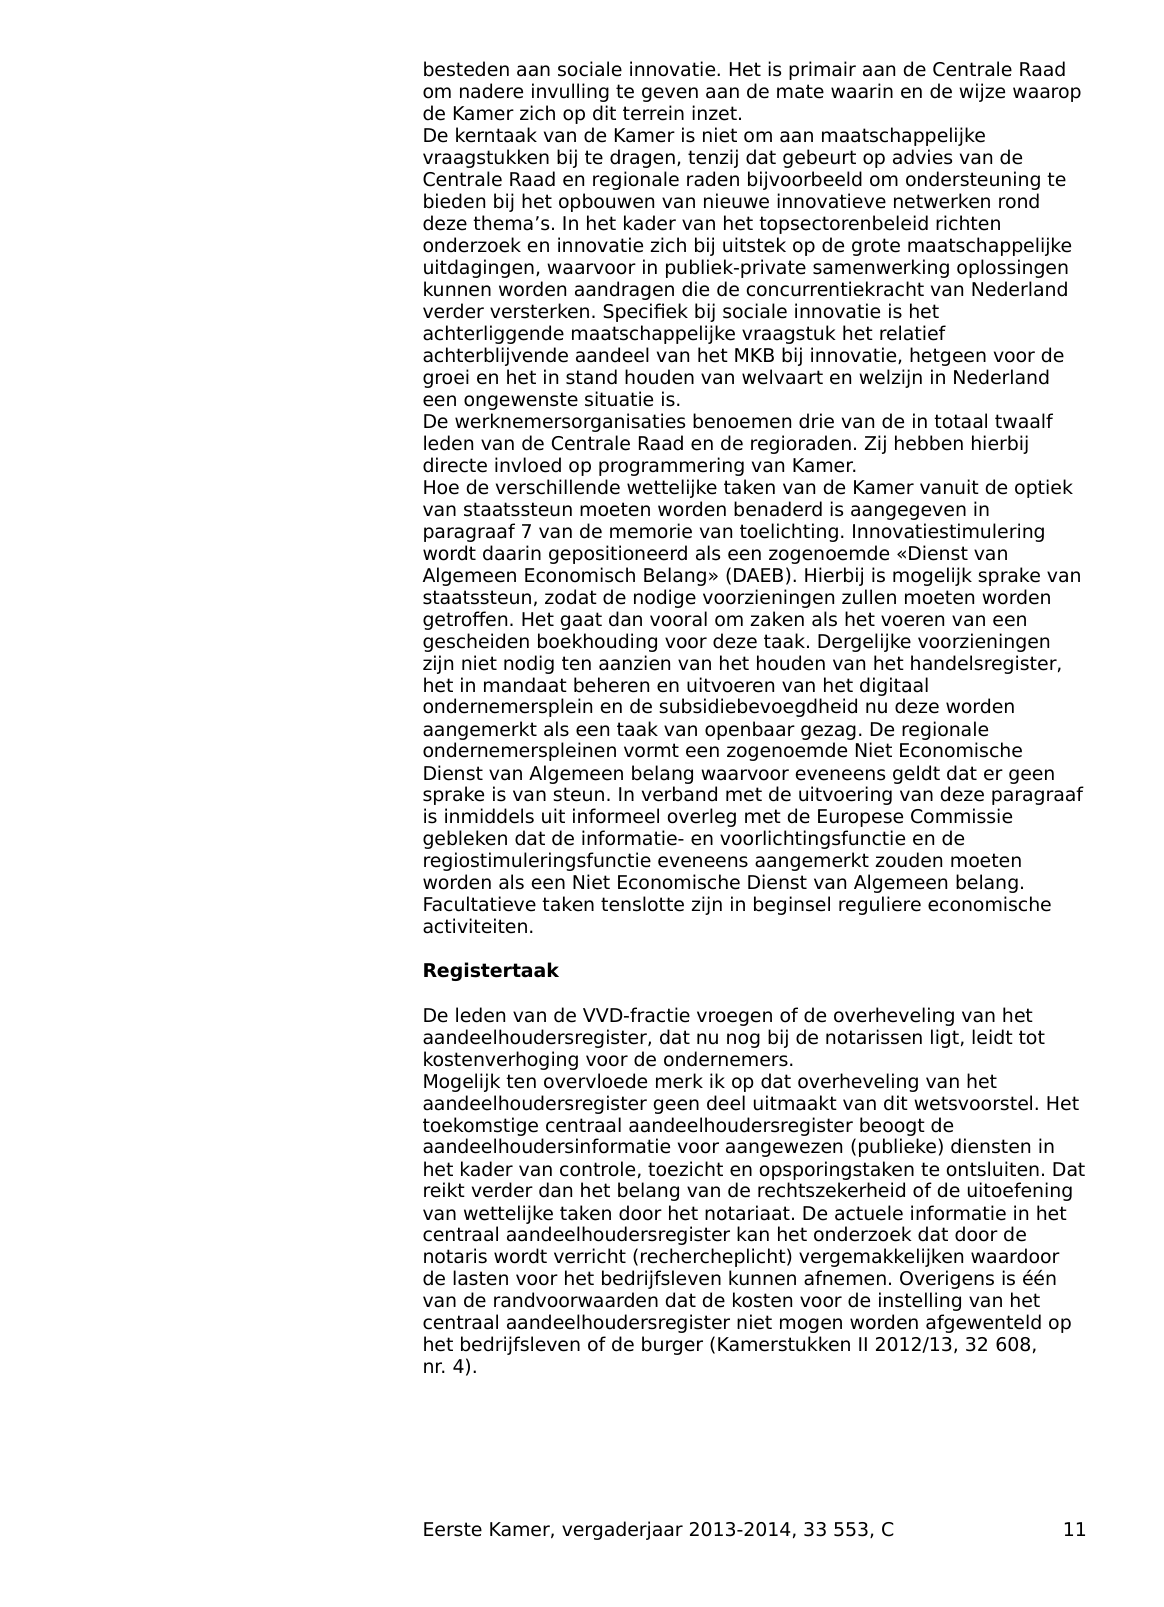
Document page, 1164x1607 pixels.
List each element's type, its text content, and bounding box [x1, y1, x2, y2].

text De kerntaak van de Kamer is niet om aan maatschappelijke vraagstukken bij te dragen, tenzij dat gebeurt op advies van de Centrale Raad en regionale raden bijvoorbeeld om ondersteuning te bieden bij het opbouwen van nieuwe innovatieve netwerken rond deze thema’s. In het kader van het topsectorenbeleid richten onderzoek en innovatie zich bij uitstek op de grote maatschappelijke uitdagingen, waarvoor in publiek-private samenwerking oplossingen kunnen worden aandragen die de concurrentiekracht van Nederland verder versterken. Specifiek bij sociale innovatie is het achterliggende maatschappelijke vraagstuk het relatief achterblijvende aandeel van het MKB bij innovatie, hetgeen voor de groei en het in stand houden van welvaart en welzijn in Nederland een ongewenste situatie is. [422, 125, 1087, 411]
text De werknemersorganisaties benoemen drie van de in totaal twaalf leden van de Centrale Raad en de regioraden. Zij hebben hierbij directe invloed op programmering van Kamer. [422, 411, 1087, 477]
text besteden aan sociale innovatie. Het is primair aan de Centrale Raad om nadere invulling te geven aan de mate waarin en de wijze waarop de Kamer zich op dit terrein inzet. [422, 59, 1087, 125]
text Hoe de verschillende wettelijke taken van de Kamer vanuit de optiek van staatssteun moeten worden benaderd is aangegeven in paragraaf 7 van de memorie van toelichting. Innovatiestimulering wordt daarin gepositioneerd als een zogenoemde «Dienst van Algemeen Economisch Belang» (DAEB). Hierbij is mogelijk sprake van staatssteun, zodat de nodige voorzieningen zullen moeten worden getroffen. Het gaat dan vooral om zaken als het voeren van een gescheiden boekhouding voor deze taak. Dergelijke voorzieningen zijn niet nodig ten aanzien van het houden van het handelsregister, het in mandaat beheren en uitvoeren van het digitaal ondernemersplein en de subsidiebevoegdheid nu deze worden aangemerkt als een taak van openbaar gezag. De regionale ondernemerspleinen vormt een zogenoemde Niet Economische Dienst van Algemeen belang waarvoor eveneens geldt dat er geen sprake is van steun. In verband met de uitvoering van deze paragraaf is inmiddels uit informeel overleg met de Europese Commissie gebleken dat de informatie- en voorlichtingsfunctie en de regiostimuleringsfunctie eveneens aangemerkt zouden moeten worden als een Niet Economische Dienst van Algemeen belang. Facultatieve taken tenslotte zijn in beginsel reguliere economische activiteiten. [422, 477, 1087, 938]
subtitle Registertaak [422, 960, 1087, 982]
text Mogelijk ten overvloede merk ik op dat overheveling van het aandeelhoudersregister geen deel uitmaakt van dit wetsvoorstel. Het toekomstige centraal aandeelhoudersregister beoogt de aandeelhoudersinformatie voor aangewezen (publieke) diensten in het kader van controle, toezicht en opsporingstaken te ontsluiten. Dat reikt verder dan het belang van de rechtszekerheid of de uitoefening van wettelijke taken door het notariaat. De actuele informatie in het centraal aandeelhoudersregister kan het onderzoek dat door de notaris wordt verricht (rechercheplicht) vergemakkelijken waardoor de lasten voor het bedrijfsleven kunnen afnemen. Overigens is één van de randvoorwaarden dat de kosten voor de instelling van het centraal aandeelhoudersregister niet mogen worden afgewenteld op het bedrijfsleven of de burger (Kamerstukken II 2012/13, 32 608, nr. 4). [422, 1071, 1087, 1378]
text De leden van de VVD-fractie vroegen of de overheveling van het aandeelhoudersregister, dat nu nog bij de notarissen ligt, leidt tot kostenverhoging voor de ondernemers. [422, 1004, 1087, 1071]
